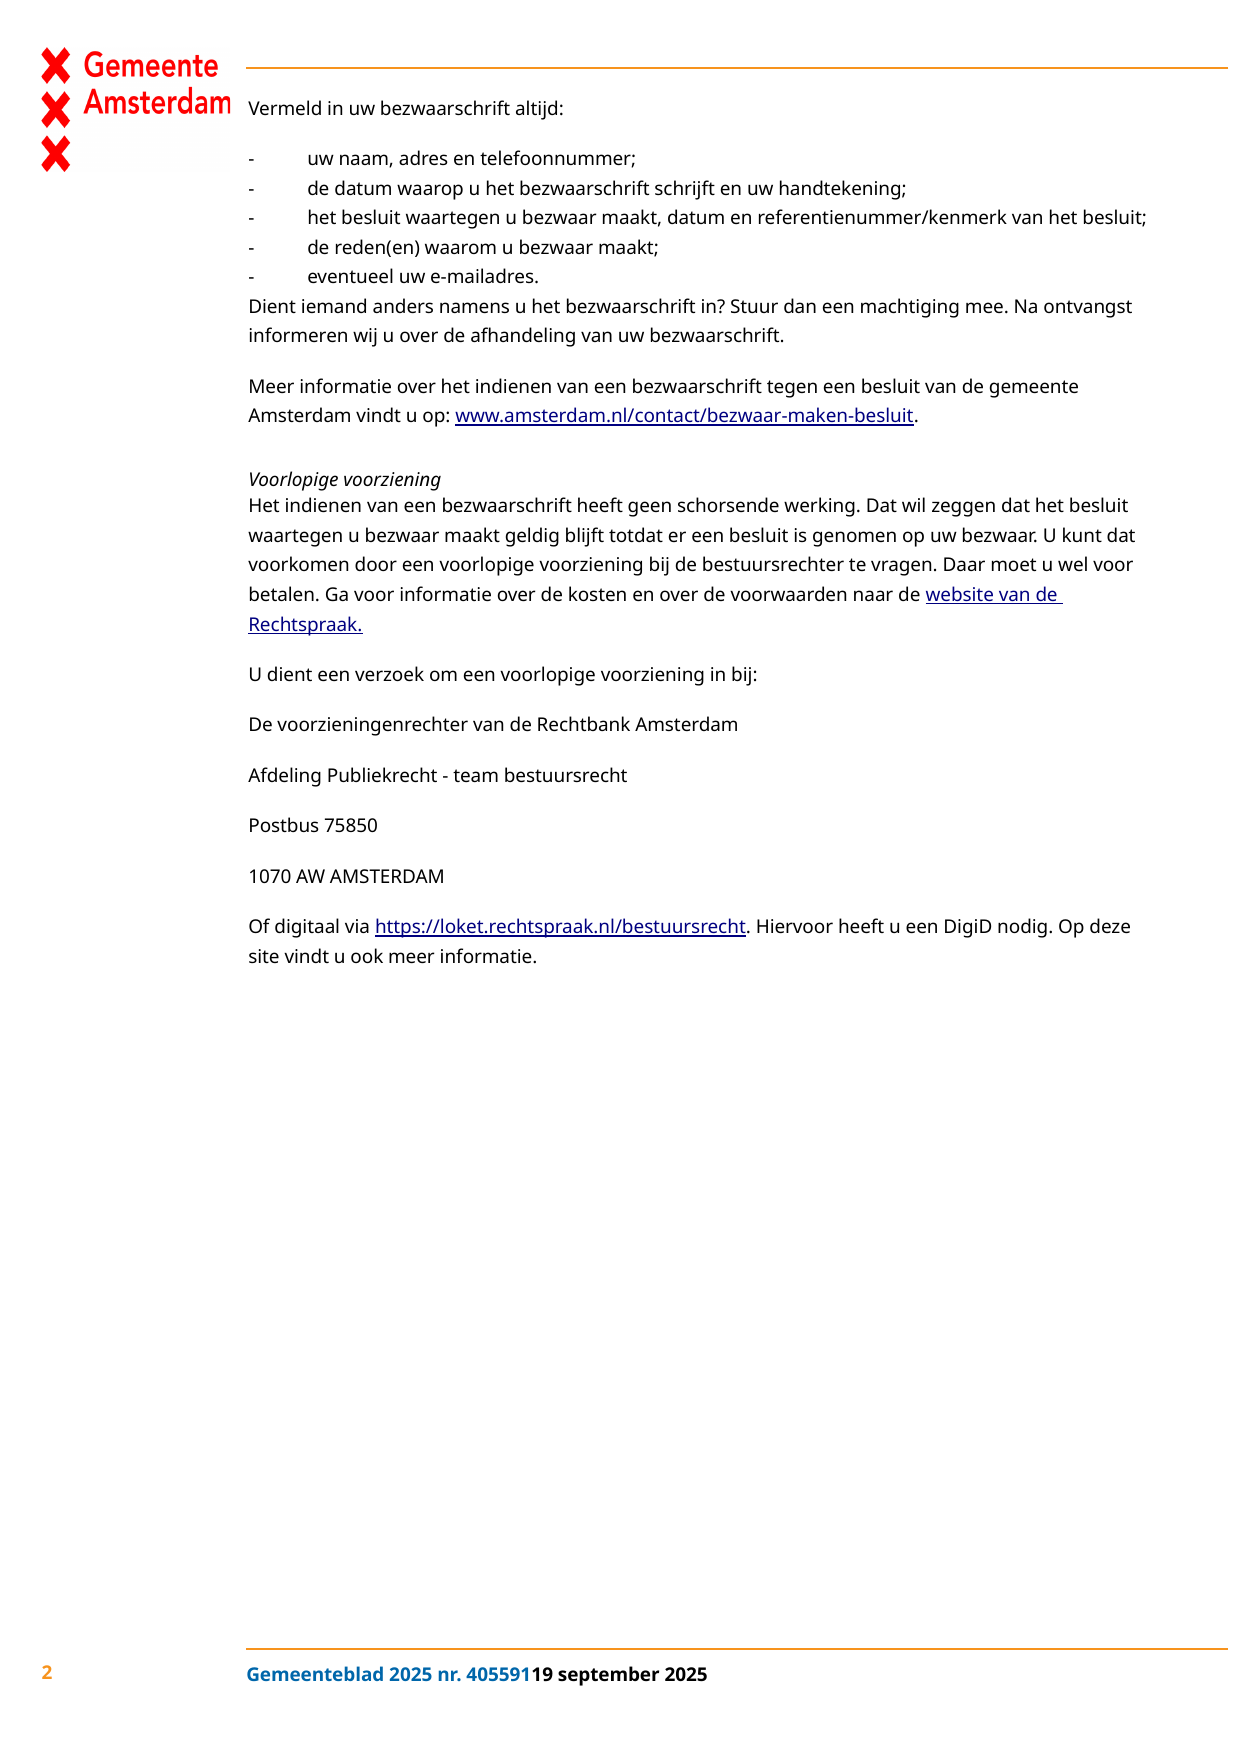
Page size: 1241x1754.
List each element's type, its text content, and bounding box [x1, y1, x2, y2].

picture [41, 47, 231, 172]
text 1070 AW AMSTERDAM [248, 863, 1152, 888]
list uw naam, adres en telefoonnummer; [248, 145, 1152, 171]
list eventueel uw e-mailadres. [248, 263, 1152, 289]
list de datum waarop u het bezwaarschrift schrijft en uw handtekening; [248, 175, 1152, 201]
text Afdeling Publiekrecht - team bestuursrecht [248, 762, 1152, 788]
text Voorlopige voorziening [248, 467, 1152, 492]
text Postbus 75850 [248, 812, 1152, 838]
text Het indienen van een bezwaarschrift heeft geen schorsende werking. Dat wil zeggen dat het besluit waartegen u bezwaar maakt geldig blijft totdat er een besluit is genomen op uw bezwaar. U kunt dat voorkomen door een voorlopige voorziening bij de bestuursrechter te vragen. Daar moet u wel voor betalen. Ga voor informatie over de kosten en over de voorwaarden naar de website van de Rechtspraak. [248, 492, 1152, 636]
text Of digitaal via https://loket.rechtspraak.nl/bestuursrecht. Hiervoor heeft u een DigiD nodig. Op deze site vindt u ook meer informatie. [248, 913, 1152, 968]
text Vermeld in uw bezwaarschrift altijd: [248, 95, 1152, 121]
text U dient een verzoek om een voorlopige voorziening in bij: [248, 661, 1152, 687]
text De voorzieningenrechter van de Rechtbank Amsterdam [248, 712, 1152, 737]
text Meer informatie over het indienen van een bezwaarschrift tegen een besluit van de gemeente Amsterdam vindt u op: www.amsterdam.nl/contact/bezwaar-maken-besluit. [248, 373, 1152, 428]
list de reden(en) waarom u bezwaar maakt; [248, 234, 1152, 260]
text Dient iemand anders namens u het bezwaarschrift in? Stuur dan een machtiging mee. Na ontvangst informeren wij u over de afhandeling van uw bezwaarschrift. [248, 293, 1152, 348]
list het besluit waartegen u bezwaar maakt, datum en referentienummer/kenmerk van het besluit; [248, 204, 1152, 230]
